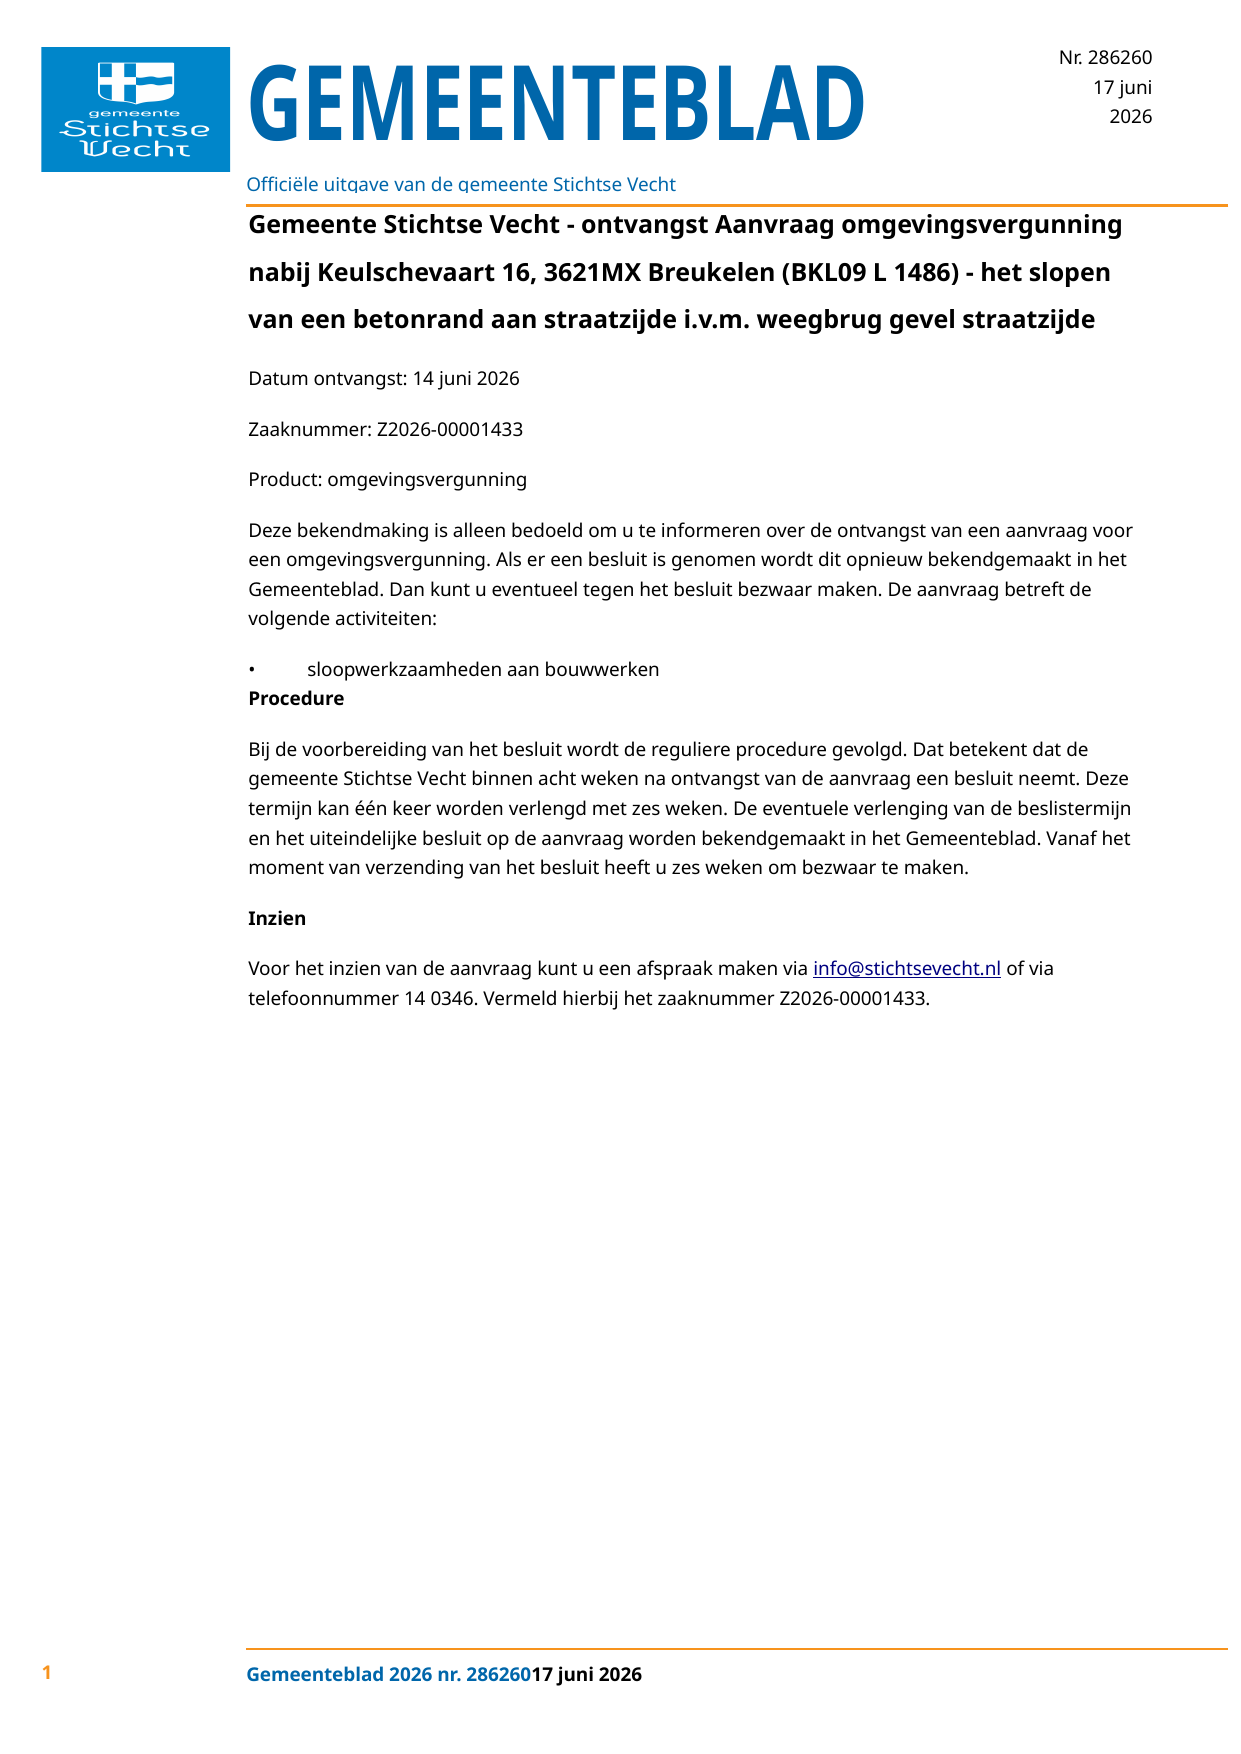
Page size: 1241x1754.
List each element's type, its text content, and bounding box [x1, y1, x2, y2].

text Inzien [248, 905, 1152, 930]
text Procedure [248, 686, 1152, 711]
text Datum ontvangst: 14 juni 2026 [248, 366, 1152, 391]
text Bij de voorbereiding van het besluit wordt de reguliere procedure gevolgd. Dat betekent dat de gemeente Stichtse Vecht binnen acht weken na ontvangst van de aanvraag een besluit neemt. Deze termijn kan één keer worden verlengd met zes weken. De eventuele verlenging van de beslistermijn en het uiteindelijke besluit op de aanvraag worden bekendgemaakt in het Gemeenteblad. Vanaf het moment van verzending van het besluit heeft u zes weken om bezwaar te maken. [248, 736, 1152, 880]
picture [99, 63, 135, 101]
picture [137, 63, 174, 103]
text Product: omgevingsvergunning [248, 466, 1152, 492]
text Deze bekendmaking is alleen bedoeld om u te informeren over de ontvangst van een aanvraag voor een omgevingsvergunning. Als er een besluit is genomen wordt dit opnieuw bekendgemaakt in het Gemeenteblad. Dan kunt u eventueel tegen het besluit bezwaar maken. De aanvraag betreft de volgende activiteiten: [248, 517, 1152, 631]
text Gemeente Stichtse Vecht - ontvangst Aanvraag omgevingsvergunning nabij Keulschevaart 16, 3621MX Breukelen (BKL09 L 1486) - het slopen van een betonrand aan straatzijde i.v.m. weegbrug gevel straatzijde [248, 207, 1152, 336]
text Zaaknummer: Z2026-00001433 [248, 416, 1152, 442]
list sloopwerkzaamheden aan bouwwerken [248, 656, 1152, 682]
text Voor het inzien van de aanvraag kunt u een afspraak maken via info@stichtsevecht.nl of via telefoonnummer 14 0346. Vermeld hierbij het zaaknummer Z2026-00001433. [248, 955, 1152, 1010]
